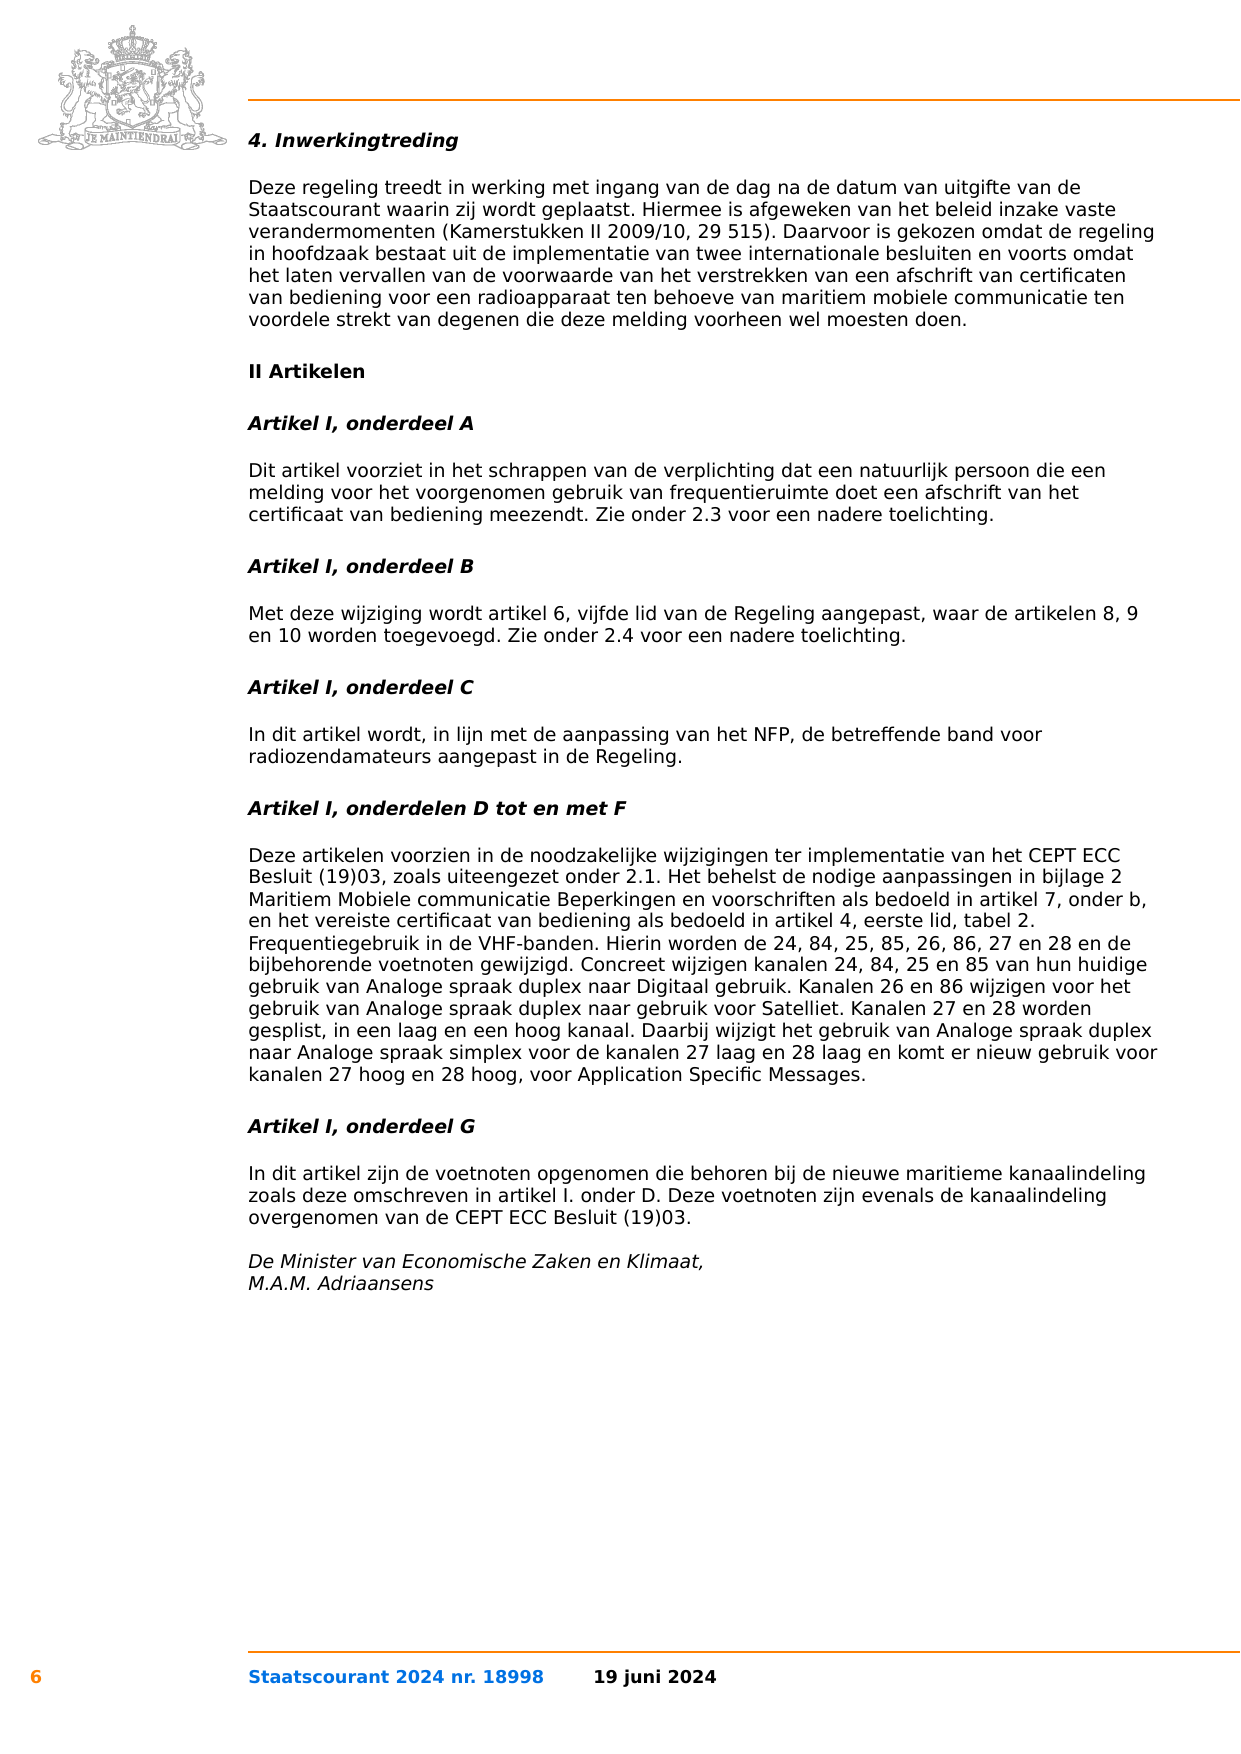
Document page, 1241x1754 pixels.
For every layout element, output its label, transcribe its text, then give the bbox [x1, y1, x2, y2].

subtitle Artikel I, onderdelen D tot en met F [248, 797, 1163, 819]
text Dit artikel voorziet in het schrappen van de verplichting dat een natuurlijk persoon die een melding voor het voorgenomen gebruik van frequentieruimte doet een afschrift van het certificaat van bediening meezendt. Zie onder 2.3 voor een nadere toelichting. [248, 460, 1163, 526]
subtitle Artikel I, onderdeel G [248, 1116, 1163, 1138]
subtitle Artikel I, onderdeel C [248, 677, 1163, 698]
subtitle II Artikelen [248, 361, 1163, 383]
subtitle Artikel I, onderdeel A [248, 413, 1163, 435]
text In dit artikel wordt, in lijn met de aanpassing van het NFP, de betreffende band voor radiozendamateurs aangepast in de Regeling. [248, 723, 1163, 767]
picture [38, 25, 227, 150]
subtitle Artikel I, onderdeel B [248, 556, 1163, 578]
text In dit artikel zijn de voetnoten opgenomen die behoren bij de nieuwe maritieme kanaalindeling zoals deze omschreven in artikel I. onder D. Deze voetnoten zijn evenals de kanaalindeling overgenomen van de CEPT ECC Besluit (19)03. [248, 1163, 1163, 1229]
text Deze regeling treedt in werking met ingang van de dag na de datum van uitgifte van de Staatscourant waarin zij wordt geplaatst. Hiermee is afgeweken van het beleid inzake vaste verandermomenten (Kamerstukken II 2009/10, 29 515). Daarvoor is gekozen omdat de regeling in hoofdzaak bestaat uit de implementatie van twee internationale besluiten en voorts omdat het laten vervallen van de voorwaarde van het verstrekken van een afschrift van certificaten van bediening voor een radioapparaat ten behoeve van maritiem mobiele communicatie ten voordele strekt van degenen die deze melding voorheen wel moesten doen. [248, 177, 1163, 331]
text Deze artikelen voorzien in de noodzakelijke wijzigingen ter implementatie van het CEPT ECC Besluit (19)03, zoals uiteengezet onder 2.1. Het behelst de nodige aanpassingen in bijlage 2 Maritiem Mobiele communicatie Beperkingen en voorschriften als bedoeld in artikel 7, onder b, en het vereiste certificaat van bediening als bedoeld in artikel 4, eerste lid, tabel 2. Frequentiegebruik in de VHF-banden. Hierin worden de 24, 84, 25, 85, 26, 86, 27 en 28 en de bijbehorende voetnoten gewijzigd. Concreet wijzigen kanalen 24, 84, 25 en 85 van hun huidige gebruik van Analoge spraak duplex naar Digitaal gebruik. Kanalen 26 en 86 wijzigen voor het gebruik van Analoge spraak duplex naar gebruik voor Satelliet. Kanalen 27 en 28 worden gesplist, in een laag en een hoog kanaal. Daarbij wijzigt het gebruik van Analoge spraak duplex naar Analoge spraak simplex voor de kanalen 27 laag en 28 laag en komt er nieuw gebruik voor kanalen 27 hoog en 28 hoog, voor Application Specific Messages. [248, 844, 1163, 1086]
text Met deze wijziging wordt artikel 6, vijfde lid van de Regeling aangepast, waar de artikelen 8, 9 en 10 worden toegevoegd. Zie onder 2.4 voor een nadere toelichting. [248, 603, 1163, 647]
subtitle 4. Inwerkingtreding [248, 130, 1163, 152]
text De Minister van Economische Zaken en Klimaat, M.A.M. Adriaansens [248, 1251, 1163, 1295]
